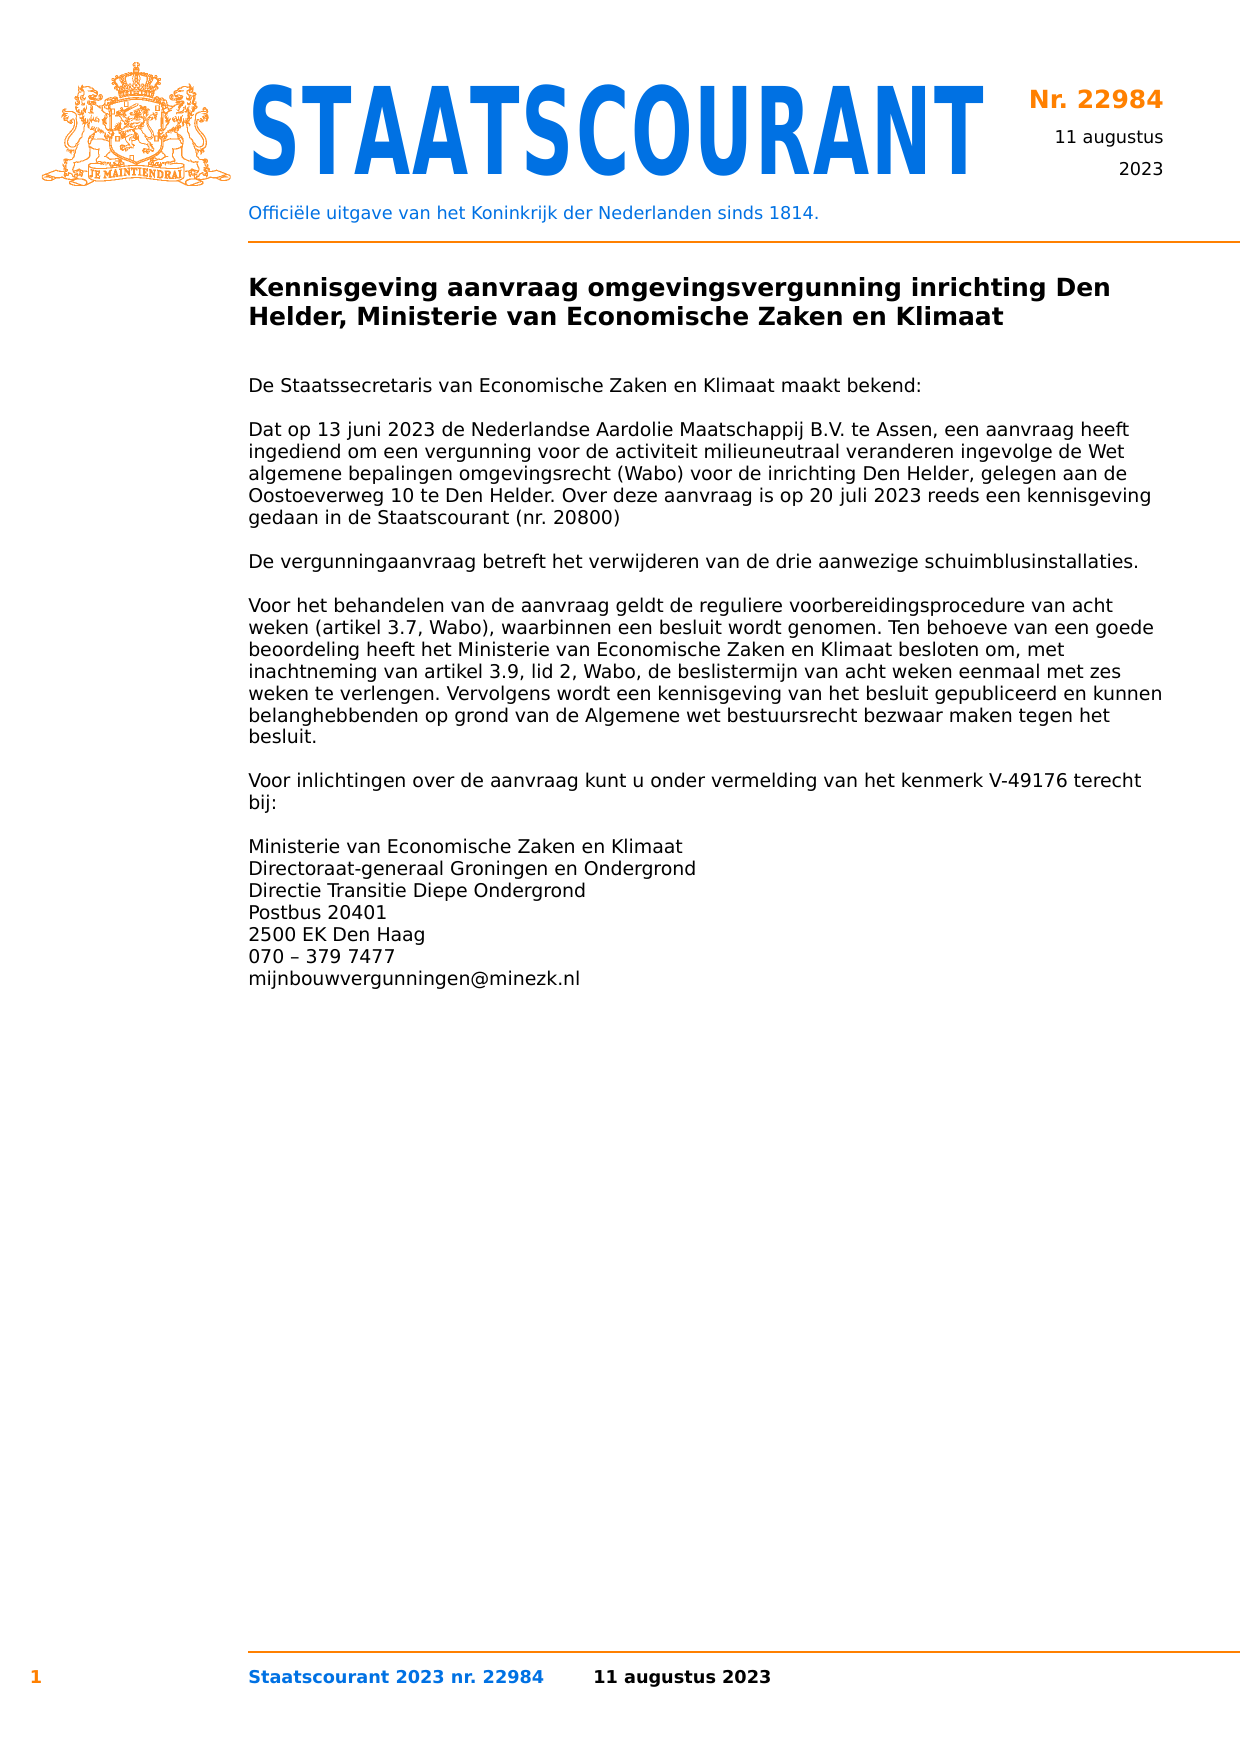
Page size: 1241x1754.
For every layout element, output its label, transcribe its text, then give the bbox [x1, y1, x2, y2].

text Dat op 13 juni 2023 de Nederlandse Aardolie Maatschappij B.V. te Assen, een aanvraag heeft ingediend om een vergunning voor de activiteit milieuneutraal veranderen ingevolge de Wet algemene bepalingen omgevingsrecht (Wabo) voor de inrichting Den Helder, gelegen aan de Oostoeverweg 10 te Den Helder. Over deze aanvraag is op 20 juli 2023 reeds een kennisgeving gedaan in de Staatscourant (nr. 20800) [248, 419, 1163, 529]
text mijnbouwvergunningen@minezk.nl [248, 968, 1163, 990]
text Directoraat-generaal Groningen en Ondergrond [248, 858, 1163, 880]
table_header Nr. 22984 [998, 62, 1240, 121]
table_cell 11 augustus [998, 121, 1240, 153]
table_header [25, 62, 248, 241]
subtitle Kennisgeving aanvraag omgevingsvergunning inrichting Den Helder, Ministerie van Economische Zaken en Klimaat [248, 273, 1163, 331]
text Ministerie van Economische Zaken en Klimaat [248, 836, 1163, 858]
picture [41, 62, 231, 186]
text 070 – 379 7477 [248, 946, 1163, 968]
text De vergunningaanvraag betreft het verwijderen van de drie aanwezige schuimblusinstallaties. [248, 551, 1163, 573]
table_cell 2023 [998, 153, 1240, 203]
table_cell Officiële uitgave van het Koninkrijk der Nederlanden sinds 1814. [248, 203, 1240, 241]
text De Staatssecretaris van Economische Zaken en Klimaat maakt bekend: [248, 375, 1163, 397]
text Postbus 20401 [248, 902, 1163, 924]
text 2500 EK Den Haag [248, 924, 1163, 946]
table_header STAATSCOURANT [248, 62, 998, 203]
text Voor inlichtingen over de aanvraag kunt u onder vermelding van het kenmerk V-49176 terecht bij: [248, 770, 1163, 814]
text Directie Transitie Diepe Ondergrond [248, 880, 1163, 902]
text Voor het behandelen van de aanvraag geldt de reguliere voorbereidingsprocedure van acht weken (artikel 3.7, Wabo), waarbinnen een besluit wordt genomen. Ten behoeve van een goede beoordeling heeft het Ministerie van Economische Zaken en Klimaat besloten om, met inachtneming van artikel 3.9, lid 2, Wabo, de beslistermijn van acht weken eenmaal met zes weken te verlengen. Vervolgens wordt een kennisgeving van het besluit gepubliceerd en kunnen belanghebbenden op grond van de Algemene wet bestuursrecht bezwaar maken tegen het besluit. [248, 594, 1163, 748]
